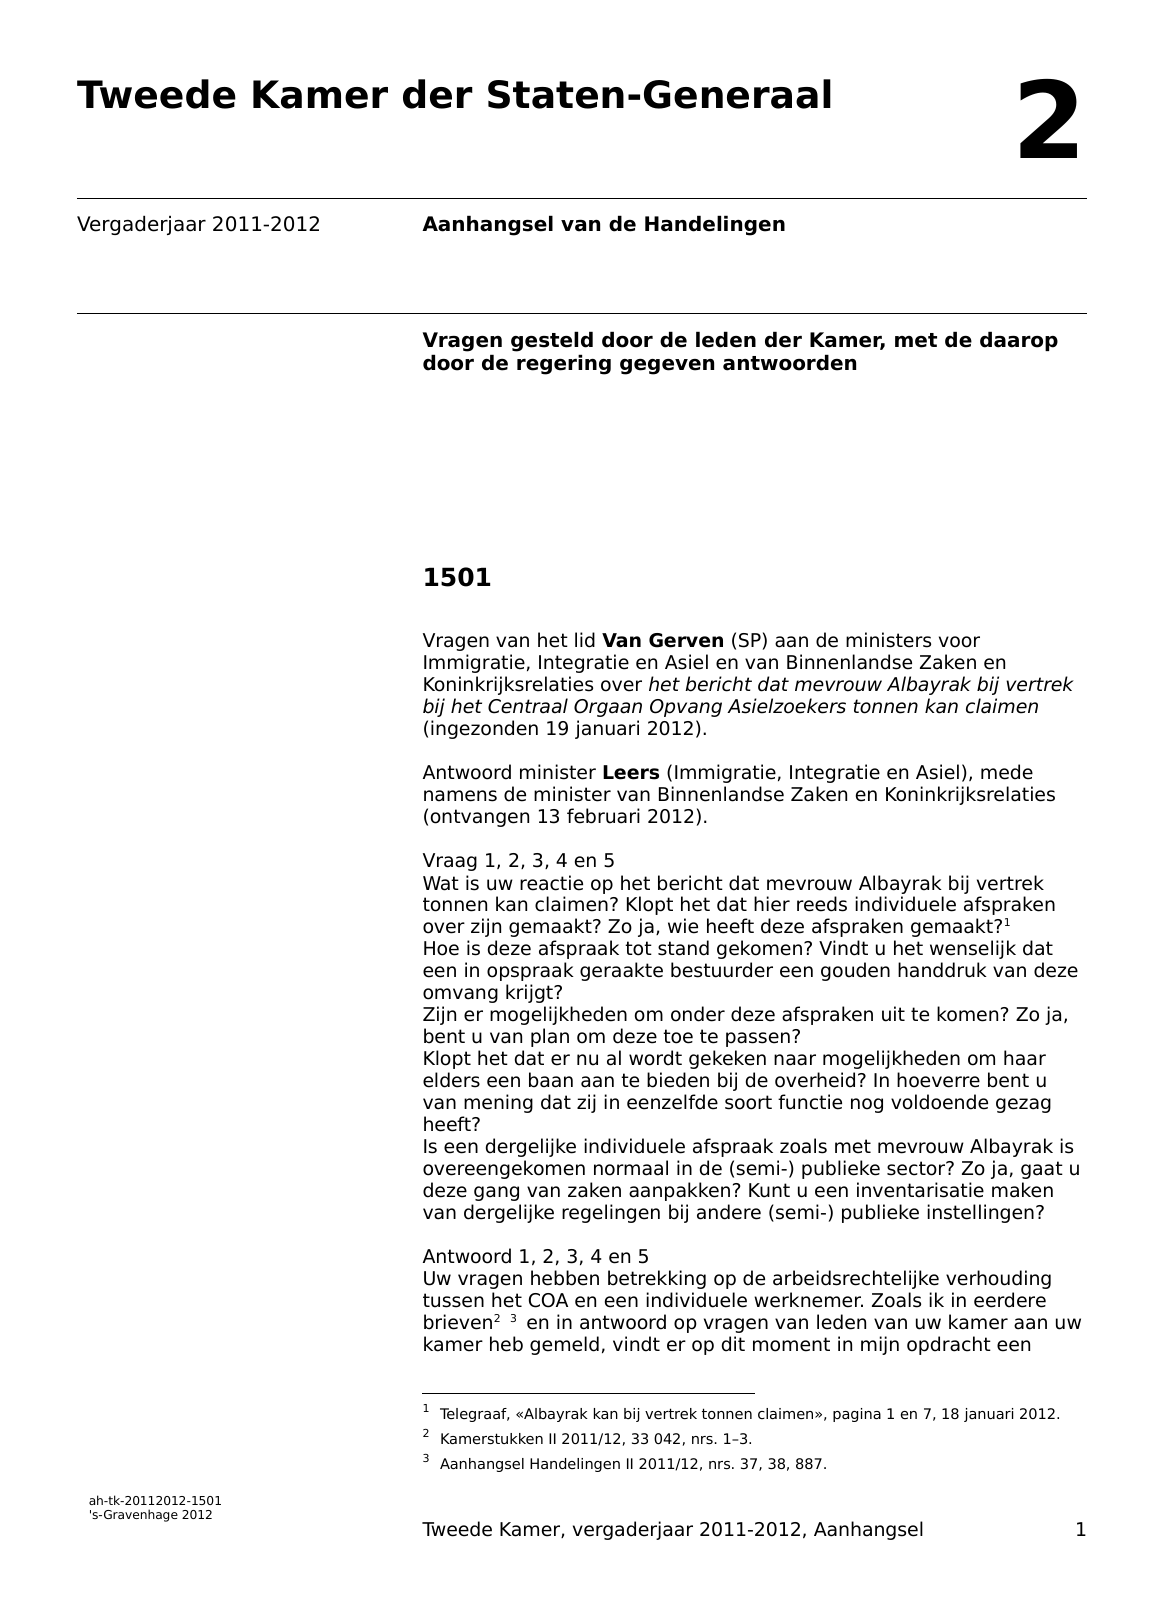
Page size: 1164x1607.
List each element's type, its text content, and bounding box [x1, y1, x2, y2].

text Uw vragen hebben betrekking op de arbeidsrechtelijke verhouding tussen het COA en een individuele werknemer. Zoals ik in eerdere brieven en in antwoord op vragen van leden van uw kamer aan uw kamer heb gemeld, vindt er op dit moment in mijn opdracht een [422, 1268, 1087, 1356]
text Kamerstukken II 2011/12, 33 042, nrs. 1–3. [422, 1427, 1087, 1449]
text 's-Gravenhage 2012 [88, 1508, 323, 1522]
table_header 2 [886, 59, 1087, 198]
text Zijn er mogelijkheden om onder deze afspraken uit te komen? Zo ja, bent u van plan om deze toe te passen? [422, 1004, 1087, 1048]
text Wat is uw reactie op het bericht dat mevrouw Albayrak bij vertrek tonnen kan claimen? Klopt het dat hier reeds individuele afspraken over zijn gemaakt? Zo ja, wie heeft deze afspraken gemaakt? [422, 872, 1087, 938]
table_cell Vragen gesteld door de leden der Kamer, met de daarop door de regering gegeven antwoorden [422, 314, 1087, 375]
text 1501 [422, 563, 1087, 592]
text Vragen van het lid Van Gerven (SP) aan de ministers voor Immigratie, Integratie en Asiel en van Binnenlandse Zaken en Koninkrijksrelaties over het bericht dat mevrouw Albayrak bij vertrek bij het Centraal Orgaan Opvang Asielzoekers tonnen kan claimen (ingezonden 19 januari 2012). [422, 630, 1087, 740]
table_header Tweede Kamer der Staten-Generaal [77, 59, 886, 198]
text Telegraaf, «Albayrak kan bij vertrek tonnen claimen», pagina 1 en 7, 18 januari 2012. [422, 1402, 1087, 1424]
text Aanhangsel Handelingen II 2011/12, nrs. 37, 38, 887. [422, 1452, 1087, 1474]
table_cell Aanhangsel van de Handelingen [422, 199, 1087, 313]
text Klopt het dat er nu al wordt gekeken naar mogelijkheden om haar elders een baan aan te bieden bij de overheid? In hoeverre bent u van mening dat zij in eenzelfde soort functie nog voldoende gezag heeft? [422, 1048, 1087, 1136]
table_cell [77, 314, 422, 375]
text Antwoord minister Leers (Immigratie, Integratie en Asiel), mede namens de minister van Binnenlandse Zaken en Koninkrijksrelaties (ontvangen 13 februari 2012). [422, 762, 1087, 828]
text Hoe is deze afspraak tot stand gekomen? Vindt u het wenselijk dat een in opspraak geraakte bestuurder een gouden handdruk van deze omvang krijgt? [422, 938, 1087, 1004]
text Is een dergelijke individuele afspraak zoals met mevrouw Albayrak is overeengekomen normaal in de (semi-) publieke sector? Zo ja, gaat u deze gang van zaken aanpakken? Kunt u een inventarisatie maken van dergelijke regelingen bij andere (semi-) publieke instellingen? [422, 1136, 1087, 1224]
table_cell Vergaderjaar 2011-2012 [77, 199, 422, 313]
text Antwoord 1, 2, 3, 4 en 5 [422, 1246, 1087, 1268]
text Vraag 1, 2, 3, 4 en 5 [422, 850, 1087, 872]
text ah-tk-20112012-1501 [88, 1494, 323, 1508]
